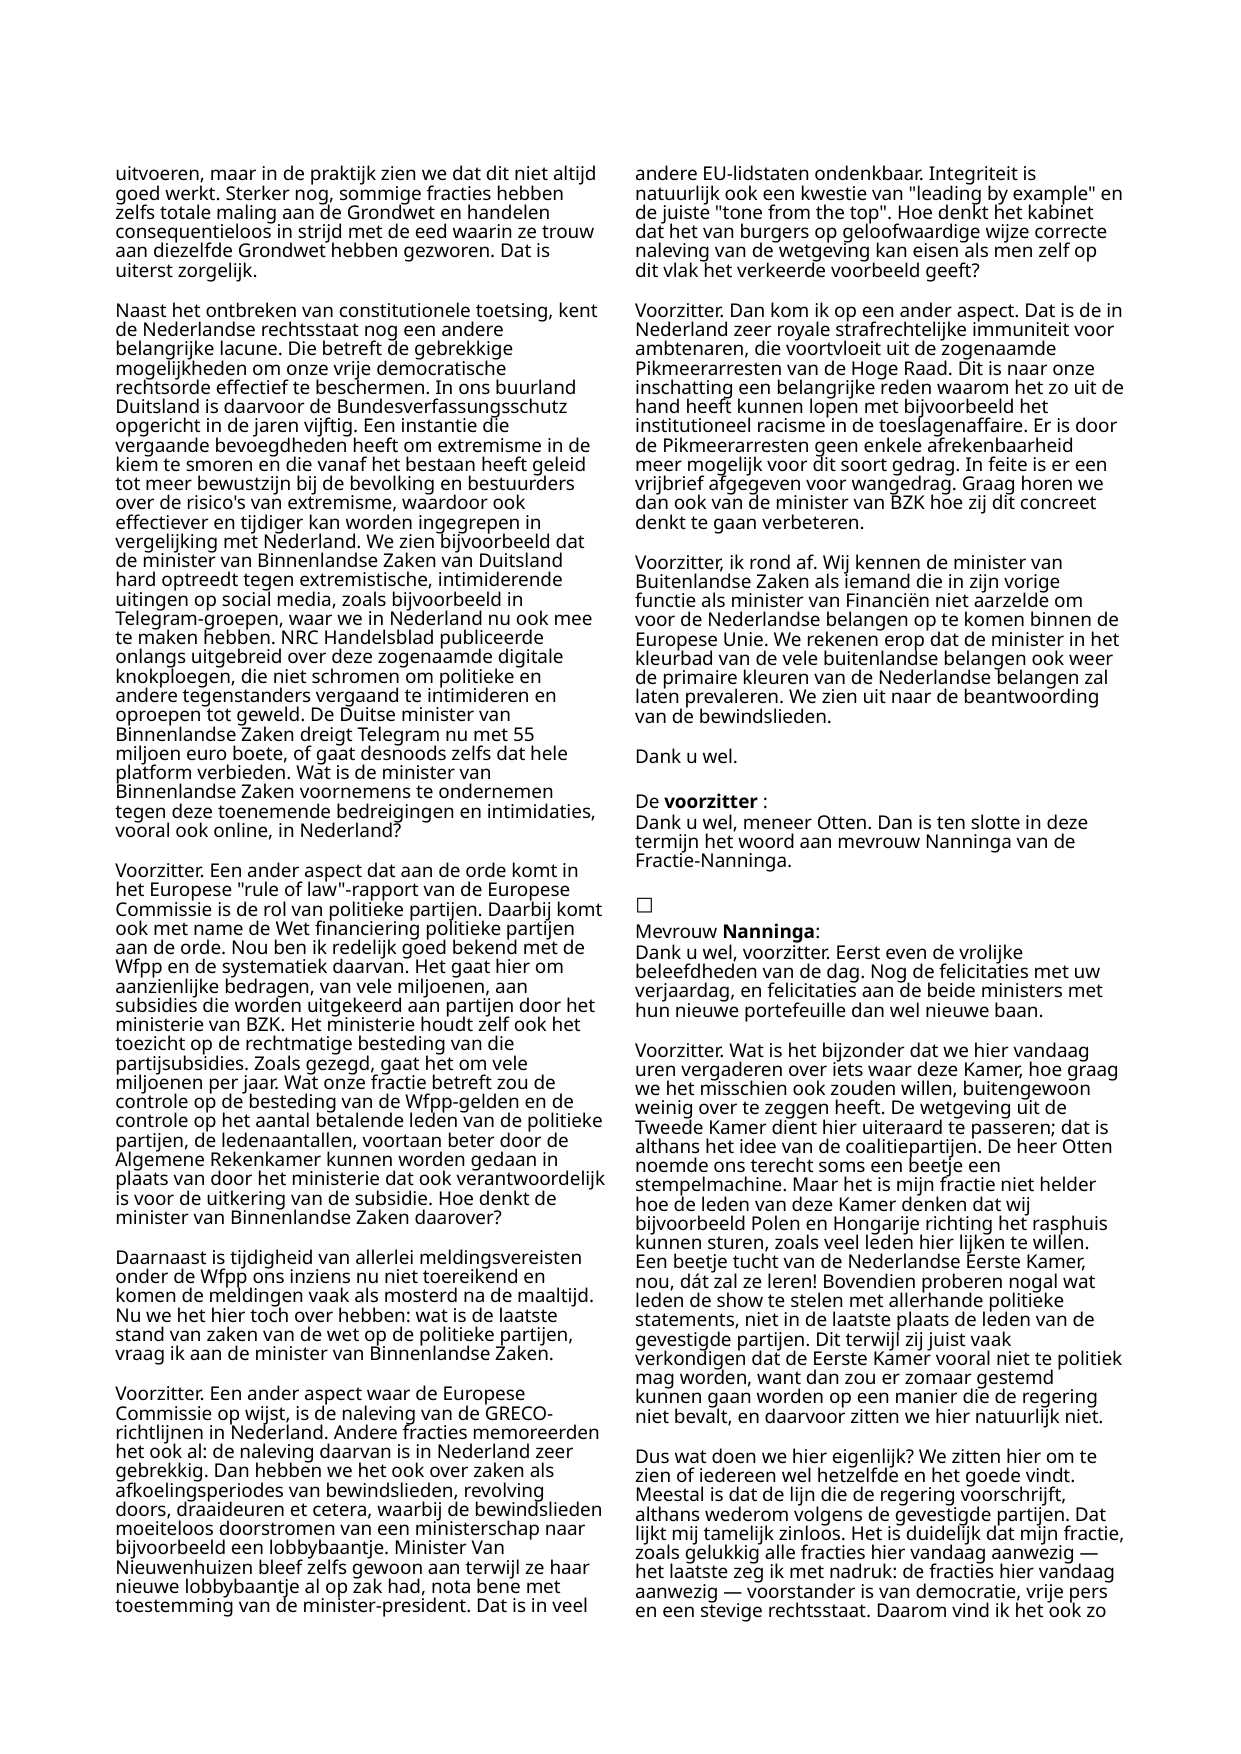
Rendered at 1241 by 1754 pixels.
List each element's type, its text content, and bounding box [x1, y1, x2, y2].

text Dank u wel. [635, 748, 1125, 767]
text De voorzitter : [635, 788, 1125, 814]
text Mevrouw Nanninga: [635, 918, 1125, 944]
text Daarnaast is tijdigheid van allerlei meldingsvereisten onder de Wfpp ons inziens nu niet toereikend en komen de meldingen vaak als mosterd na de maaltijd. Nu we het hier toch over hebben: wat is de laatste stand van zaken van de wet op de politieke partijen, vraag ik aan de minister van Binnenlandse Zaken. [115, 1249, 605, 1364]
text Voorzitter. Dan kom ik op een ander aspect. Dat is de in Nederland zeer royale strafrechtelijke immuniteit voor ambtenaren, die voortvloeit uit de zogenaamde Pikmeerarresten van de Hoge Raad. Dit is naar onze inschatting een belangrijke reden waarom het zo uit de hand heeft kunnen lopen met bijvoorbeeld het institutioneel racisme in de toeslagenaffaire. Er is door de Pikmeerarresten geen enkele afrekenbaarheid meer mogelijk voor dit soort gedrag. In feite is er een vrijbrief afgegeven voor wangedrag. Graag horen we dan ook van de minister van BZK hoe zij dit concreet denkt te gaan verbeteren. [635, 302, 1125, 533]
text Dus wat doen we hier eigenlijk? We zitten hier om te zien of iedereen wel hetzelfde en het goede vindt. Meestal is dat de lijn die de regering voorschrijft, althans wederom volgens de gevestigde partijen. Dat lijkt mij tamelijk zinloos. Het is duidelijk dat mijn fractie, zoals gelukkig alle fracties hier vandaag aanwezig — het laatste zeg ik met nadruk: de fracties hier vandaag aanwezig — voorstander is van democratie, vrije pers en een stevige rechtsstaat. Daarom vind ik het ook zo [635, 1448, 1125, 1621]
text uitvoeren, maar in de praktijk zien we dat dit niet altijd goed werkt. Sterker nog, sommige fracties hebben zelfs totale maling aan de Grondwet en handelen consequentieloos in strijd met de eed waarin ze trouw aan diezelfde Grondwet hebben gezworen. Dat is uiterst zorgelijk. [115, 165, 605, 281]
text Dank u wel, voorzitter. Eerst even de vrolijke beleefdheden van de dag. Nog de felicitaties met uw verjaardag, en felicitaties aan de beide ministers met hun nieuwe portefeuille dan wel nieuwe baan. [635, 944, 1125, 1021]
text Naast het ontbreken van constitutionele toetsing, kent de Nederlandse rechtsstaat nog een andere belangrijke lacune. Die betreft de gebrekkige mogelijkheden om onze vrije democratische rechtsorde effectief te beschermen. In ons buurland Duitsland is daarvoor de Bundesverfassungsschutz opgericht in de jaren vijftig. Een instantie die vergaande bevoegdheden heeft om extremisme in de kiem te smoren en die vanaf het bestaan heeft geleid tot meer bewustzijn bij de bevolking en bestuurders over de risico's van extremisme, waardoor ook effectiever en tijdiger kan worden ingegrepen in vergelijking met Nederland. We zien bijvoorbeeld dat de minister van Binnenlandse Zaken van Duitsland hard optreedt tegen extremistische, intimiderende uitingen op social media, zoals bijvoorbeeld in Telegram-groepen, waar we in Nederland nu ook mee te maken hebben. NRC Handelsblad publiceerde onlangs uitgebreid over deze zogenaamde digitale knokploegen, die niet schromen om politieke en andere tegenstanders vergaand te intimideren en oproepen tot geweld. De Duitse minister van Binnenlandse Zaken dreigt Telegram nu met 55 miljoen euro boete, of gaat desnoods zelfs dat hele platform verbieden. Wat is de minister van Binnenlandse Zaken voornemens te ondernemen tegen deze toenemende bedreigingen en intimidaties, vooral ook online, in Nederland? [115, 302, 605, 841]
text Voorzitter, ik rond af. Wij kennen de minister van Buitenlandse Zaken als iemand die in zijn vorige functie als minister van Financiën niet aarzelde om voor de Nederlandse belangen op te komen binnen de Europese Unie. We rekenen erop dat de minister in het kleurbad van de vele buitenlandse belangen ook weer de primaire kleuren van de Nederlandse belangen zal laten prevaleren. We zien uit naar de beantwoording van de bewindslieden. [635, 554, 1125, 727]
text Voorzitter. Wat is het bijzonder dat we hier vandaag uren vergaderen over iets waar deze Kamer, hoe graag we het misschien ook zouden willen, buitengewoon weinig over te zeggen heeft. De wetgeving uit de Tweede Kamer dient hier uiteraard te passeren; dat is althans het idee van de coalitiepartijen. De heer Otten noemde ons terecht soms een beetje een stempelmachine. Maar het is mijn fractie niet helder hoe de leden van deze Kamer denken dat wij bijvoorbeeld Polen en Hongarije richting het rasphuis kunnen sturen, zoals veel leden hier lijken te willen. Een beetje tucht van de Nederlandse Eerste Kamer, nou, dát zal ze leren! Bovendien proberen nogal wat leden de show te stelen met allerhande politieke statements, niet in de laatste plaats de leden van de gevestigde partijen. Dit terwijl zij juist vaak verkondigen dat de Eerste Kamer vooral niet te politiek mag worden, want dan zou er zomaar gestemd kunnen gaan worden op een manier die de regering niet bevalt, en daarvoor zitten we hier natuurlijk niet. [635, 1042, 1125, 1427]
text Voorzitter. Een ander aspect dat aan de orde komt in het Europese "rule of law"-rapport van de Europese Commissie is de rol van politieke partijen. Daarbij komt ook met name de Wet financiering politieke partijen aan de orde. Nou ben ik redelijk goed bekend met de Wfpp en de systematiek daarvan. Het gaat hier om aanzienlijke bedragen, van vele miljoenen, aan subsidies die worden uitgekeerd aan partijen door het ministerie van BZK. Het ministerie houdt zelf ook het toezicht op de rechtmatige besteding van die partijsubsidies. Zoals gezegd, gaat het om vele miljoenen per jaar. Wat onze fractie betreft zou de controle op de besteding van de Wfpp-gelden en de controle op het aantal betalende leden van de politieke partijen, de ledenaantallen, voortaan beter door de Algemene Rekenkamer kunnen worden gedaan in plaats van door het ministerie dat ook verantwoordelijk is voor de uitkering van de subsidie. Hoe denkt de minister van Binnenlandse Zaken daarover? [115, 862, 605, 1228]
text andere EU-lidstaten ondenkbaar. Integriteit is natuurlijk ook een kwestie van "leading by example" en de juiste "tone from the top". Hoe denkt het kabinet dat het van burgers op geloofwaardige wijze correcte naleving van de wetgeving kan eisen als men zelf op dit vlak het verkeerde voorbeeld geeft? [635, 165, 1125, 281]
text Dank u wel, meneer Otten. Dan is ten slotte in deze termijn het woord aan mevrouw Nanninga van de Fractie-Nanninga. [635, 814, 1125, 871]
text Voorzitter. Een ander aspect waar de Europese Commissie op wijst, is de naleving van de GRECO-richtlijnen in Nederland. Andere fracties memoreerden het ook al: de naleving daarvan is in Nederland zeer gebrekkig. Dan hebben we het ook over zaken als afkoelingsperiodes van bewindslieden, revolving doors, draaideuren et cetera, waarbij de bewindslieden moeiteloos doorstromen van een ministerschap naar bijvoorbeeld een lobbybaantje. Minister Van Nieuwenhuizen bleef zelfs gewoon aan terwijl ze haar nieuwe lobbybaantje al op zak had, nota bene met toestemming van de minister-president. Dat is in veel [115, 1385, 605, 1616]
text ⬜ [635, 892, 1125, 918]
